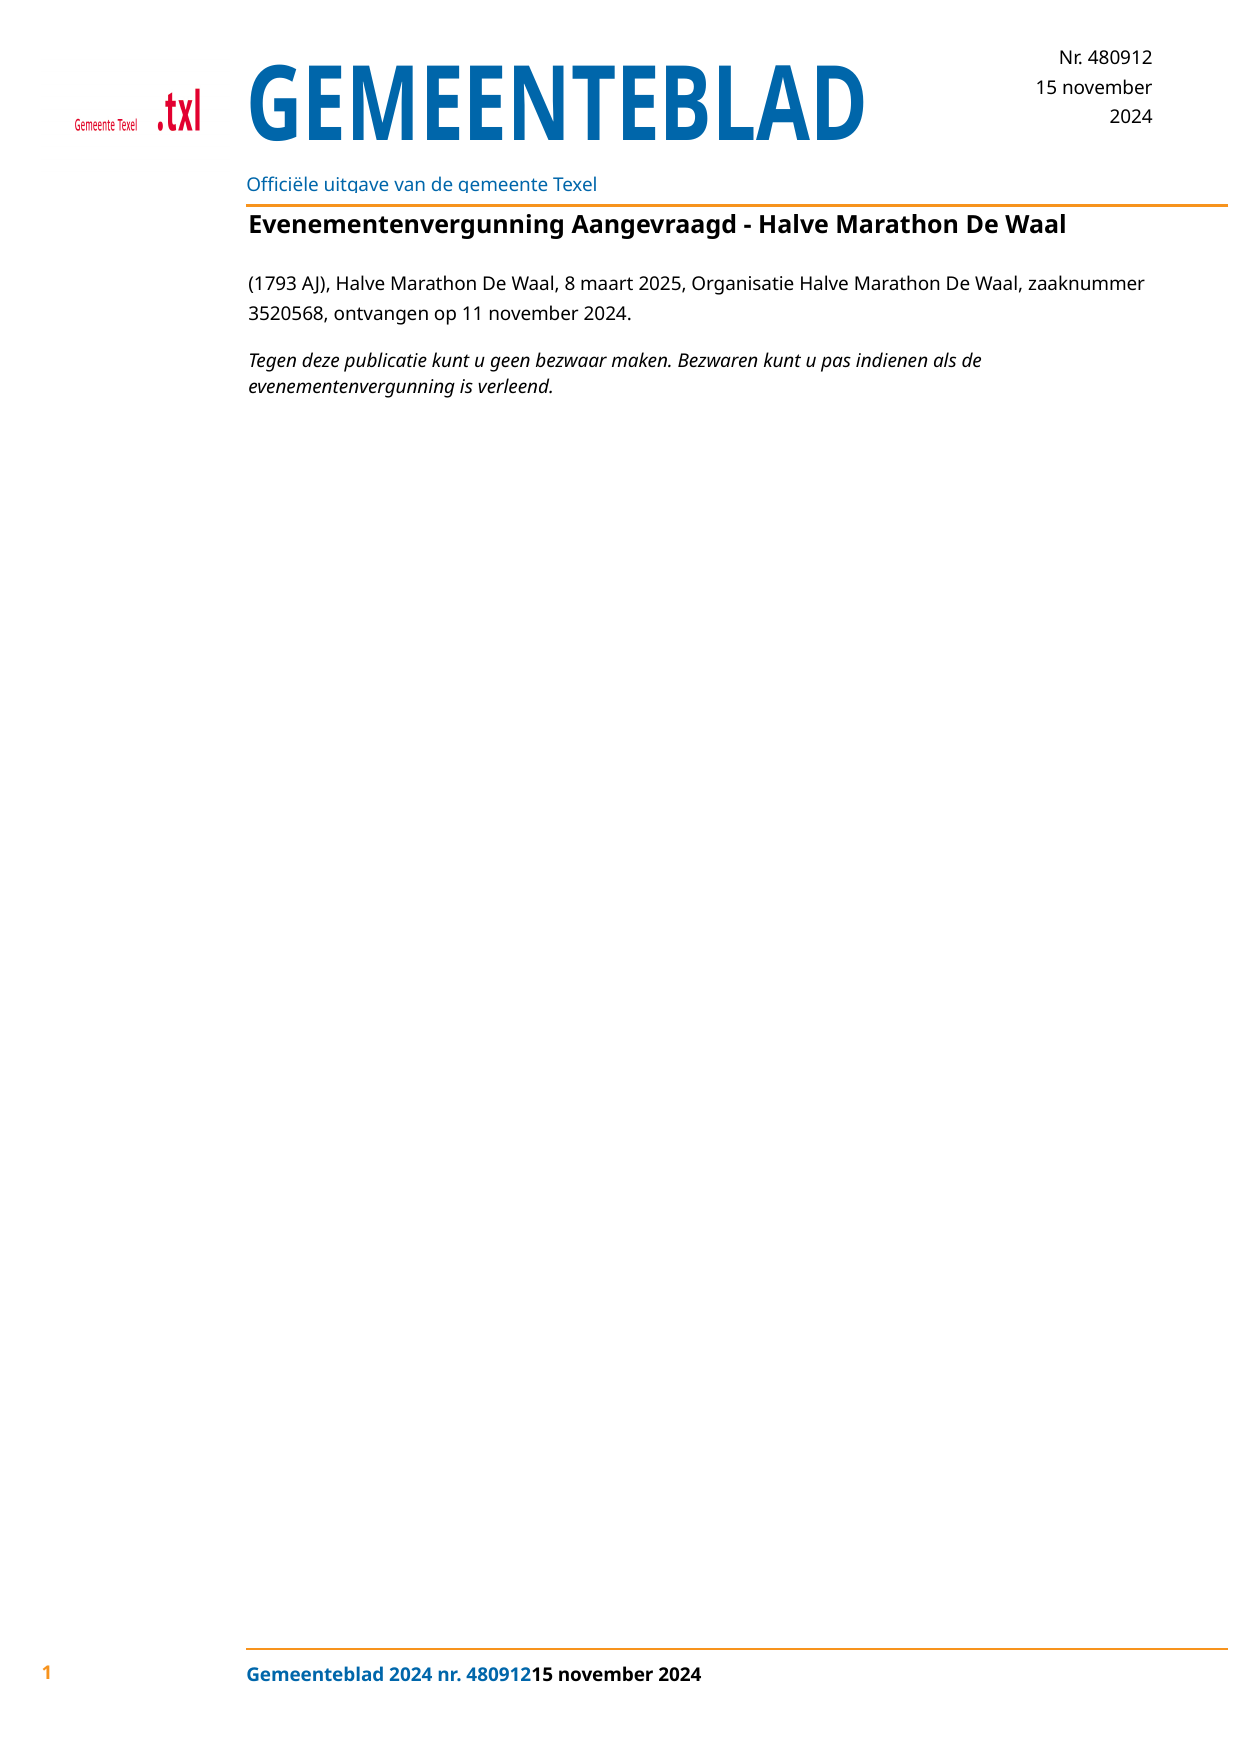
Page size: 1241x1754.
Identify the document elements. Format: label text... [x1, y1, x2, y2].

text Evenementenvergunning Aangevraagd - Halve Marathon De Waal [248, 207, 1152, 241]
text (1793 AJ), Halve Marathon De Waal, 8 maart 2025, Organisatie Halve Marathon De Waal, zaaknummer 3520568, ontvangen op 11 november 2024. [248, 270, 1152, 326]
picture [41, 47, 231, 172]
text Tegen deze publicatie kunt u geen bezwaar maken. Bezwaren kunt u pas indienen als de evenementenvergunning is verleend. [248, 348, 1152, 399]
